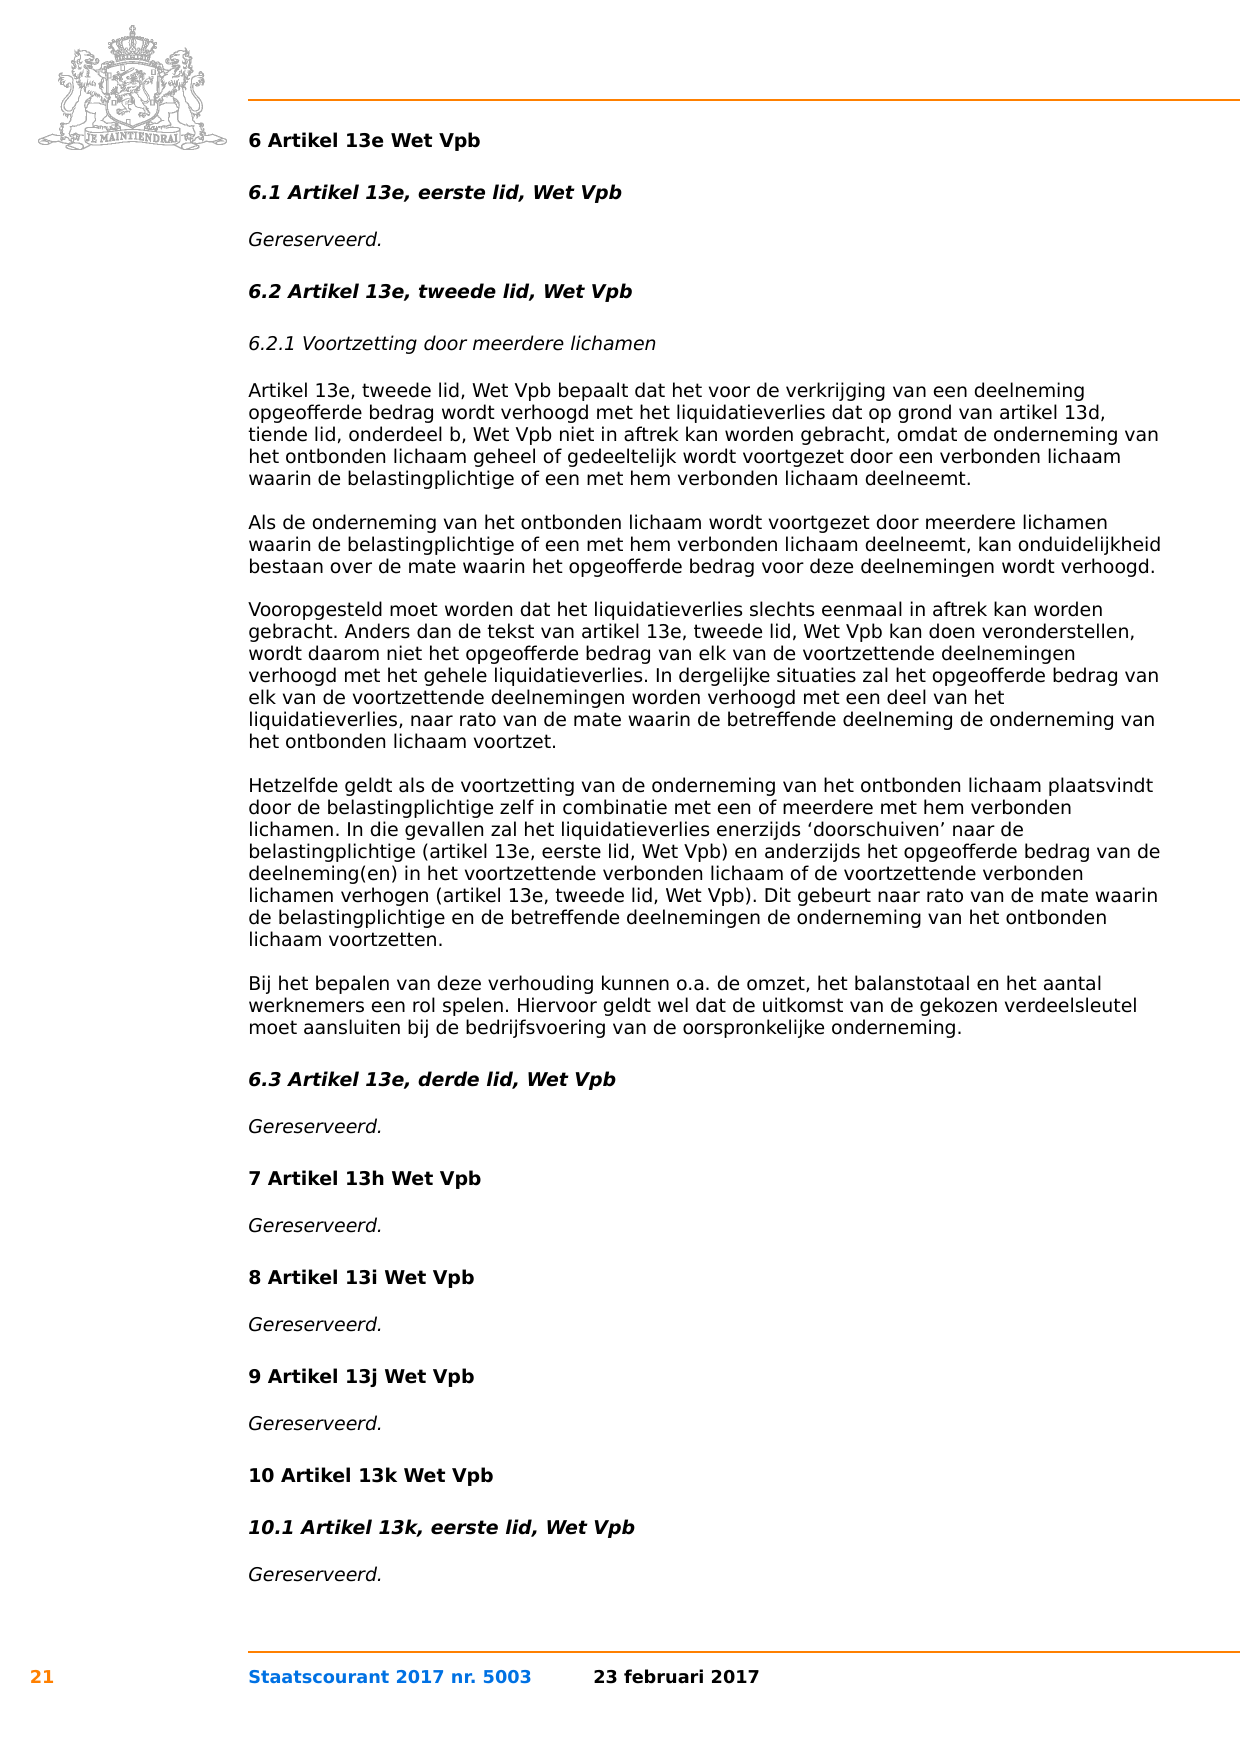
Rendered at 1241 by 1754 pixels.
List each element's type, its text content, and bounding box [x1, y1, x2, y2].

subtitle 7 Artikel 13h Wet Vpb [248, 1168, 1163, 1190]
text Gereserveerd. [248, 1413, 1163, 1434]
picture [38, 25, 227, 150]
subtitle 6 Artikel 13e Wet Vpb [248, 130, 1163, 152]
text Gereserveerd. [248, 1314, 1163, 1336]
text Gereserveerd. [248, 229, 1163, 251]
text Als de onderneming van het ontbonden lichaam wordt voortgezet door meerdere lichamen waarin de belastingplichtige of een met hem verbonden lichaam deelneemt, kan onduidelijkheid bestaan over de mate waarin het opgeofferde bedrag voor deze deelnemingen wordt verhoogd. [248, 512, 1163, 577]
subtitle 9 Artikel 13j Wet Vpb [248, 1366, 1163, 1388]
subtitle 8 Artikel 13i Wet Vpb [248, 1267, 1163, 1289]
subtitle 10 Artikel 13k Wet Vpb [248, 1464, 1163, 1487]
text Artikel 13e, tweede lid, Wet Vpb bepaalt dat het voor de verkrijging van een deelneming opgeofferde bedrag wordt verhoogd met het liquidatieverlies dat op grond van artikel 13d, tiende lid, onderdeel b, Wet Vpb niet in aftrek kan worden gebracht, omdat de onderneming van het ontbonden lichaam geheel of gedeeltelijk wordt voortgezet door een verbonden lichaam waarin de belastingplichtige of een met hem verbonden lichaam deelneemt. [248, 380, 1163, 490]
text Gereserveerd. [248, 1215, 1163, 1237]
subtitle 6.2 Artikel 13e, tweede lid, Wet Vpb [248, 281, 1163, 303]
text Bij het bepalen van deze verhouding kunnen o.a. de omzet, het balanstotaal en het aantal werknemers een rol spelen. Hiervoor geldt wel dat de uitkomst van de gekozen verdeelsleutel moet aansluiten bij de bedrijfsvoering van de oorspronkelijke onderneming. [248, 973, 1163, 1039]
subtitle 6.3 Artikel 13e, derde lid, Wet Vpb [248, 1069, 1163, 1091]
subtitle 6.1 Artikel 13e, eerste lid, Wet Vpb [248, 182, 1163, 204]
text Gereserveerd. [248, 1116, 1163, 1138]
text Gereserveerd. [248, 1563, 1163, 1586]
text Hetzelfde geldt als de voortzetting van de onderneming van het ontbonden lichaam plaatsvindt door de belastingplichtige zelf in combinatie met een of meerdere met hem verbonden lichamen. In die gevallen zal het liquidatieverlies enerzijds ‘doorschuiven’ naar de belastingplichtige (artikel 13e, eerste lid, Wet Vpb) en anderzijds het opgeofferde bedrag van de deelneming(en) in het voortzettende verbonden lichaam of de voortzettende verbonden lichamen verhogen (artikel 13e, tweede lid, Wet Vpb). Dit gebeurt naar rato van de mate waarin de belastingplichtige en de betreffende deelnemingen de onderneming van het ontbonden lichaam voortzetten. [248, 775, 1163, 951]
subtitle 10.1 Artikel 13k, eerste lid, Wet Vpb [248, 1517, 1163, 1538]
subtitle 6.2.1 Voortzetting door meerdere lichamen [248, 333, 1163, 355]
text Vooropgesteld moet worden dat het liquidatieverlies slechts eenmaal in aftrek kan worden gebracht. Anders dan de tekst van artikel 13e, tweede lid, Wet Vpb kan doen veronderstellen, wordt daarom niet het opgeofferde bedrag van elk van de voortzettende deelnemingen verhoogd met het gehele liquidatieverlies. In dergelijke situaties zal het opgeofferde bedrag van elk van de voortzettende deelnemingen worden verhoogd met een deel van het liquidatieverlies, naar rato van de mate waarin de betreffende deelneming de onderneming van het ontbonden lichaam voortzet. [248, 599, 1163, 753]
